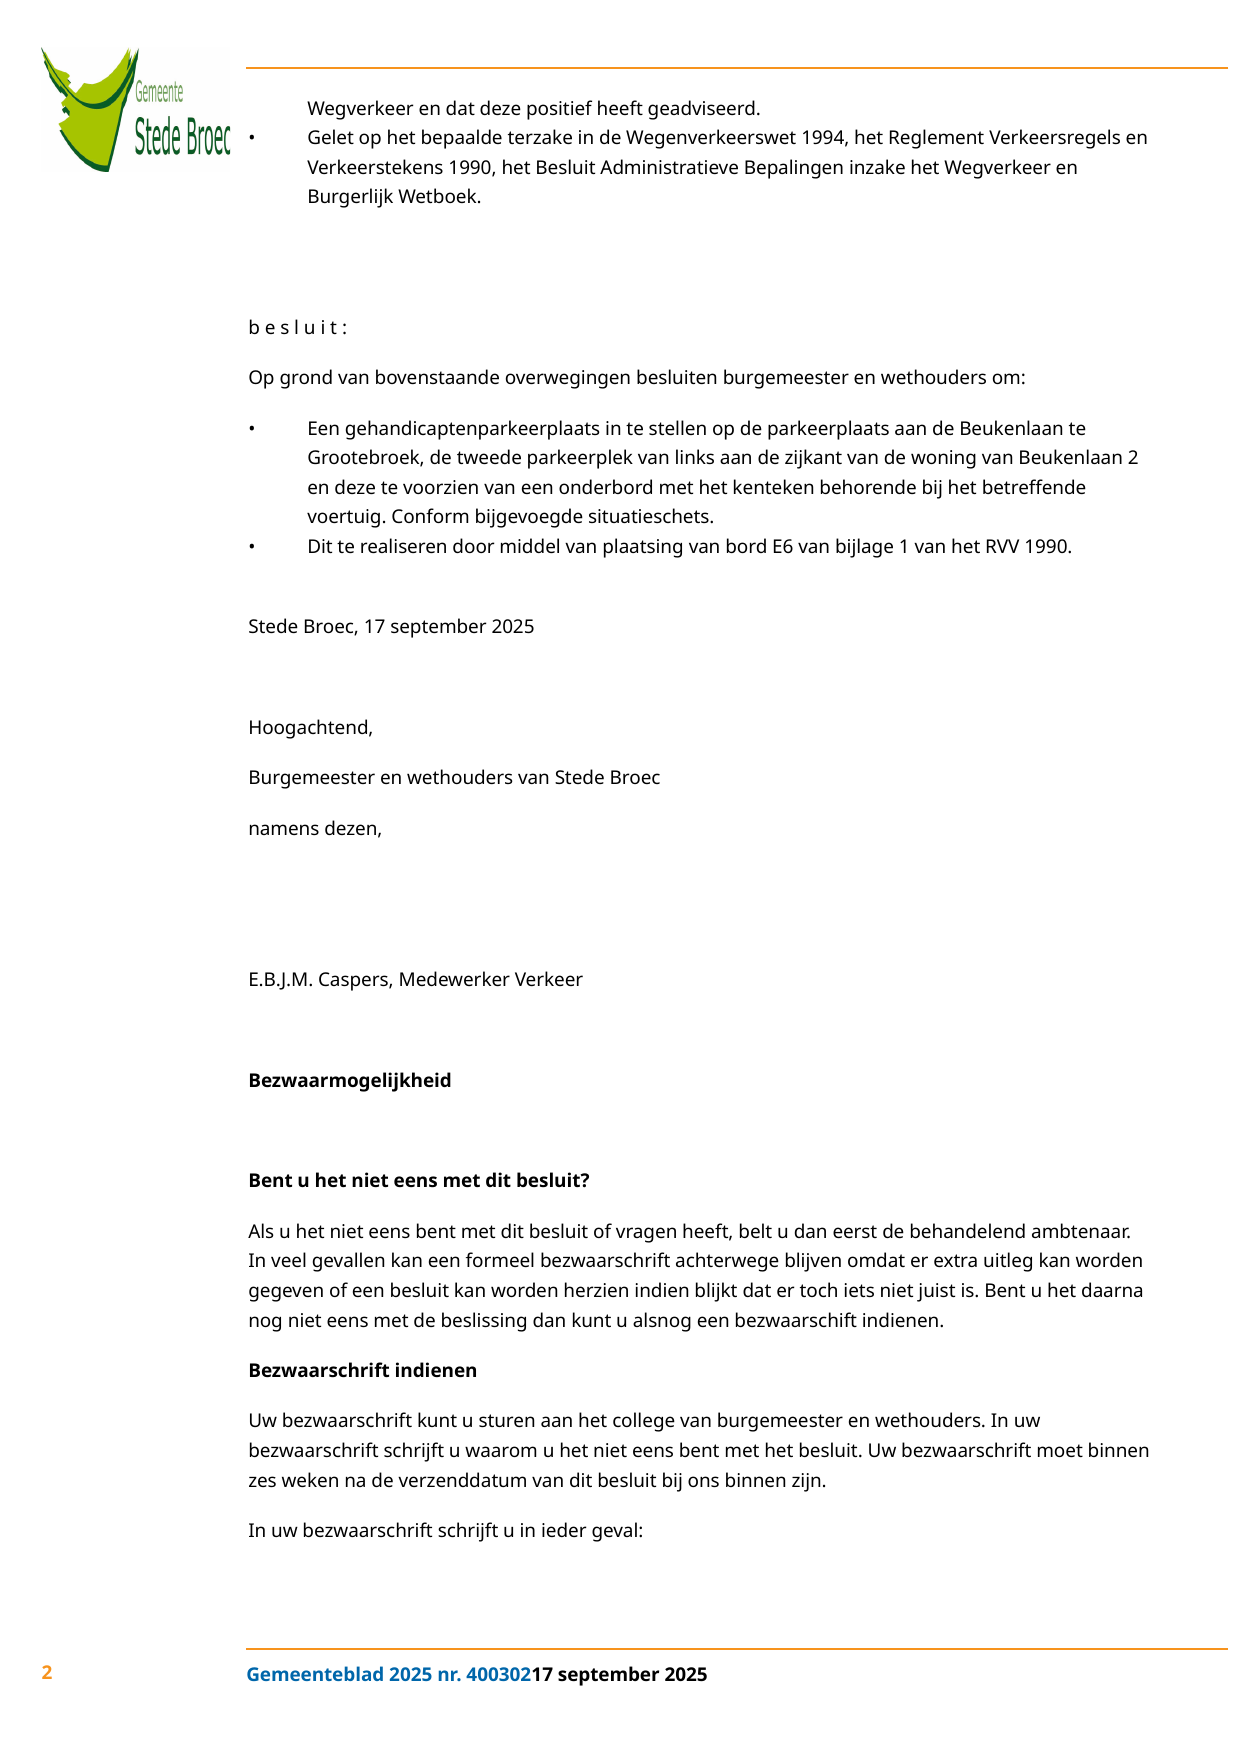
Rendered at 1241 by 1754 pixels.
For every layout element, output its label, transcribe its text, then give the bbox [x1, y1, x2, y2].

text In uw bezwaarschrift schrijft u in ieder geval: [248, 1517, 1152, 1543]
list Gelet op het bepaalde terzake in de Wegenverkeerswet 1994, het Reglement Verkeersregels en Verkeerstekens 1990, het Besluit Administratieve Bepalingen inzake het Wegverkeer en Burgerlijk Wetboek. [248, 124, 1152, 209]
list Dit te realiseren door middel van plaatsing van bord E6 van bijlage 1 van het RVV 1990. [248, 533, 1152, 559]
text Bezwaarmogelijkheid [248, 1067, 1152, 1093]
text Burgemeester en wethouders van Stede Broec [248, 764, 1152, 790]
text E.B.J.M. Caspers, Medewerker Verkeer [248, 966, 1152, 992]
text Stede Broec, 17 september 2025 [248, 613, 1152, 639]
text Bezwaarschrift indienen [248, 1357, 1152, 1383]
picture [41, 47, 231, 172]
list Een gehandicaptenparkeerplaats in te stellen op de parkeerplaats aan de Beukenlaan te Grootebroek, de tweede parkeerplek van links aan de zijkant van de woning van Beukenlaan 2 en deze te voorzien van een onderbord met het kenteken behorende bij het betreffende voertuig. Conform bijgevoegde situatieschets. [248, 415, 1152, 529]
text Als u het niet eens bent met dit besluit of vragen heeft, belt u dan eerst de behandelend ambtenaar. In veel gevallen kan een formeel bezwaarschrift achterwege blijven omdat er extra uitleg kan worden gegeven of een besluit kan worden herzien indien blijkt dat er toch iets niet juist is. Bent u het daarna nog niet eens met de beslissing dan kunt u alsnog een bezwaarschift indienen. [248, 1218, 1152, 1333]
text Bent u het niet eens met dit besluit? [248, 1168, 1152, 1193]
text Uw bezwaarschrift kunt u sturen aan het college van burgemeester en wethouders. In uw bezwaarschrift schrijft u waarom u het niet eens bent met het besluit. Uw bezwaarschrift moet binnen zes weken na de verzenddatum van dit besluit bij ons binnen zijn. [248, 1408, 1152, 1493]
text b e s l u i t : [248, 314, 1152, 340]
text Hoogachtend, [248, 714, 1152, 740]
text namens dezen, [248, 815, 1152, 841]
text Op grond van bovenstaande overwegingen besluiten burgemeester en wethouders om: [248, 364, 1152, 390]
list Wegverkeer en dat deze positief heeft geadviseerd. [248, 95, 1152, 121]
